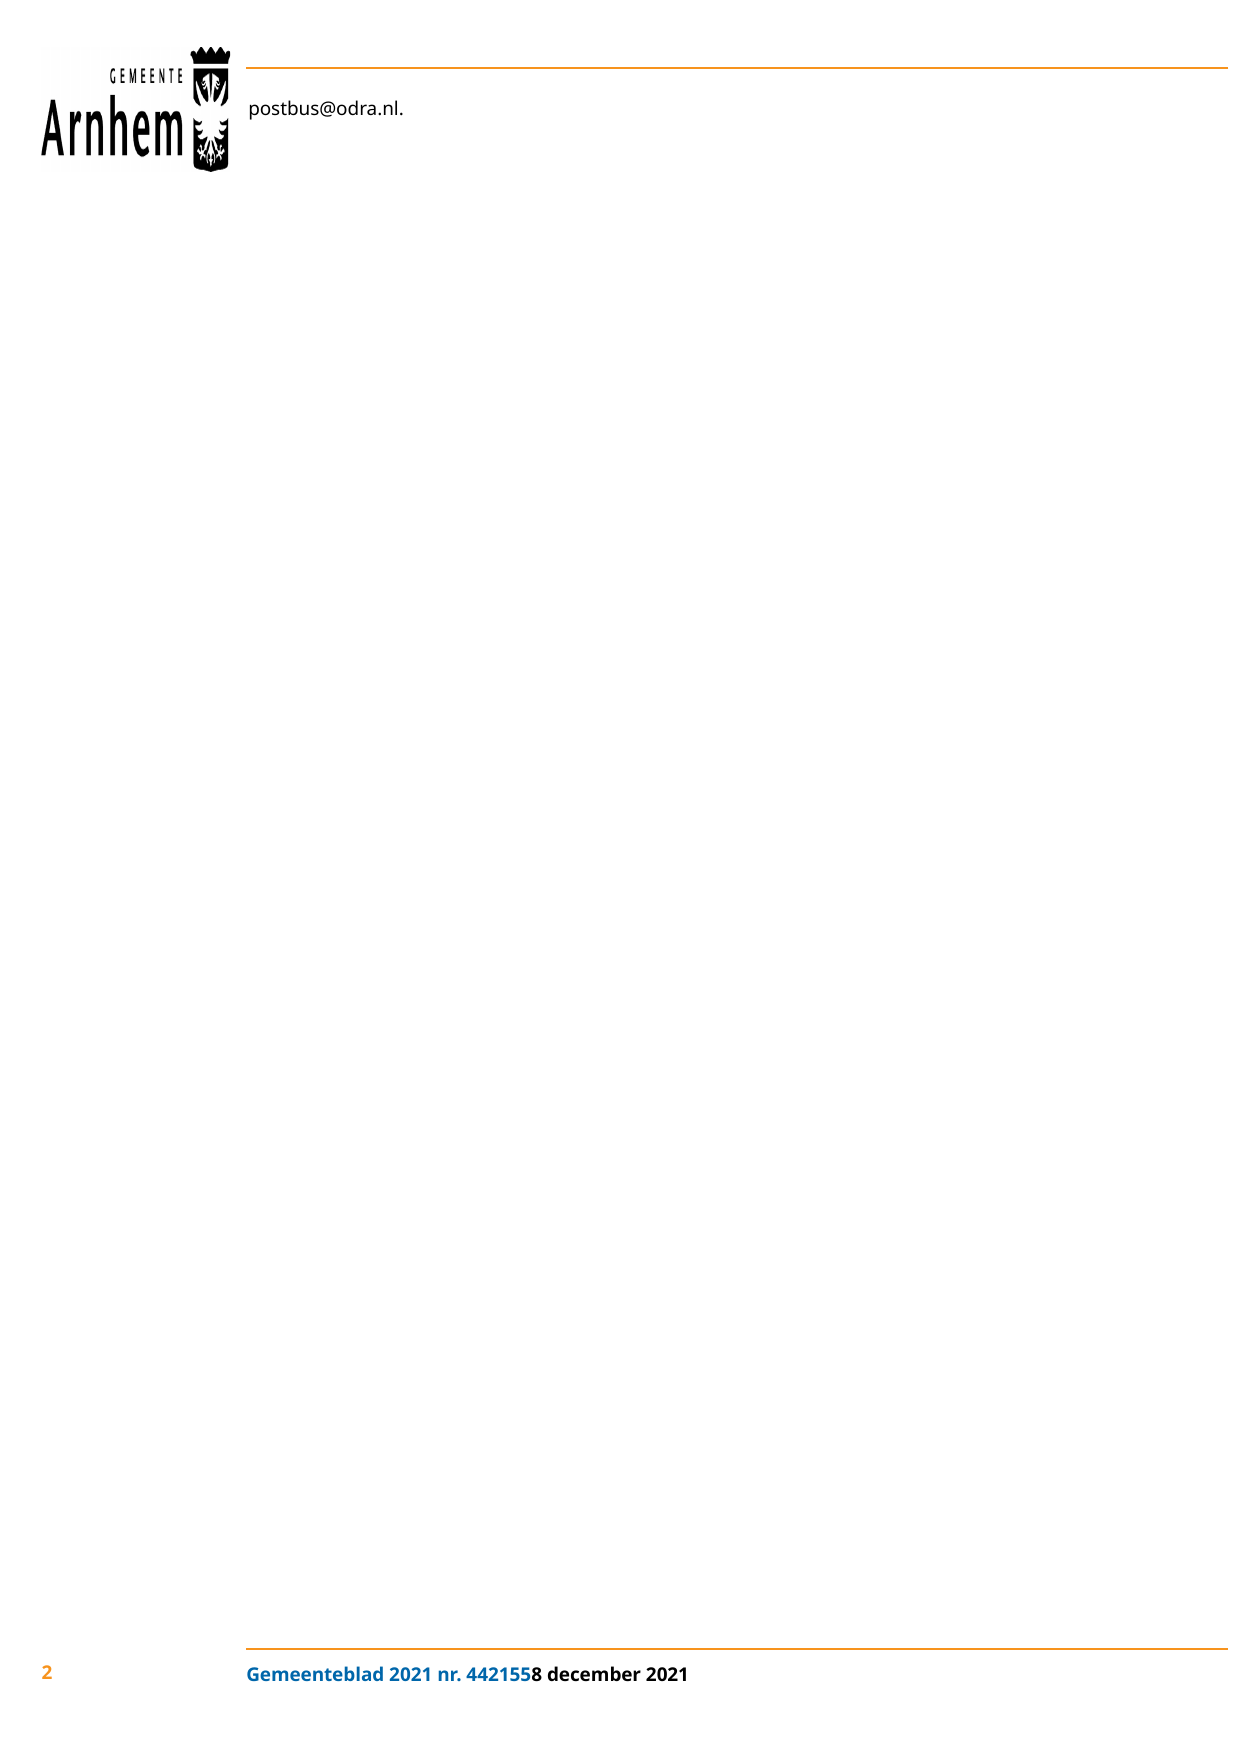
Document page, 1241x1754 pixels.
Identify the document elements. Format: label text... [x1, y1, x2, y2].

picture [41, 47, 231, 172]
text postbus@odra.nl. [248, 95, 1152, 121]
